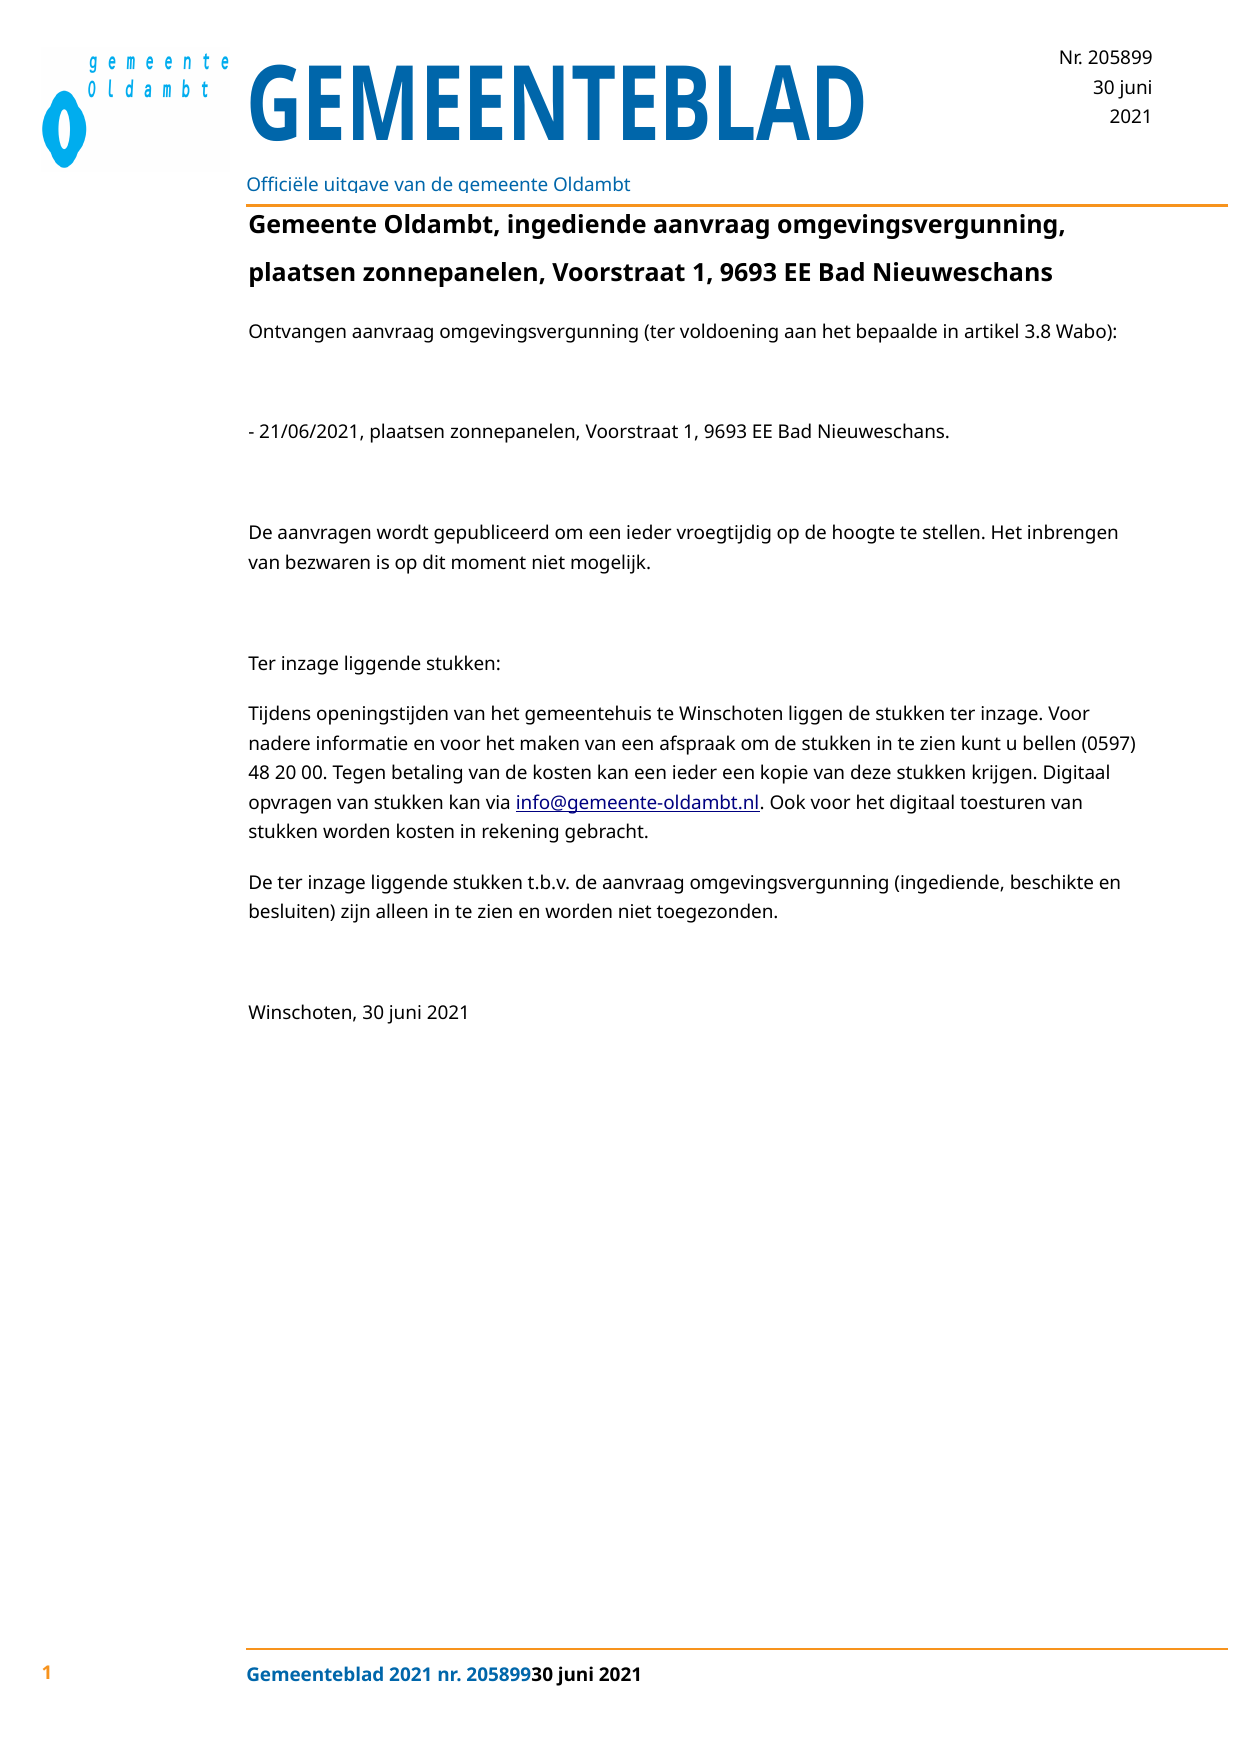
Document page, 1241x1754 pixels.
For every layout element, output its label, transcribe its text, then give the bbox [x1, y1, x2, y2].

text - 21/06/2021, plaatsen zonnepanelen, Voorstraat 1, 9693 EE Bad Nieuweschans. [248, 419, 1152, 444]
text Winschoten, 30 juni 2021 [248, 999, 1152, 1025]
text De aanvragen wordt gepubliceerd om een ieder vroegtijdig op de hoogte te stellen. Het inbrengen van bezwaren is op dit moment niet mogelijk. [248, 519, 1152, 575]
text Gemeente Oldambt, ingediende aanvraag omgevingsvergunning, plaatsen zonnepanelen, Voorstraat 1, 9693 EE Bad Nieuweschans [248, 207, 1152, 288]
picture [41, 47, 231, 172]
text Tijdens openingstijden van het gemeentehuis te Winschoten liggen de stukken ter inzage. Voor nadere informatie en voor het maken van een afspraak om de stukken in te zien kunt u bellen (0597) 48 20 00. Tegen betaling van de kosten kan een ieder een kopie van deze stukken krijgen. Digitaal opvragen van stukken kan via info@gemeente-oldambt.nl. Ook voor het digitaal toesturen van stukken worden kosten in rekening gebracht. [248, 700, 1152, 844]
text Ontvangen aanvraag omgevingsvergunning (ter voldoening aan het bepaalde in artikel 3.8 Wabo): [248, 318, 1152, 344]
text De ter inzage liggende stukken t.b.v. de aanvraag omgevingsvergunning (ingediende, beschikte en besluiten) zijn alleen in te zien en worden niet toegezonden. [248, 869, 1152, 924]
text Ter inzage liggende stukken: [248, 650, 1152, 676]
